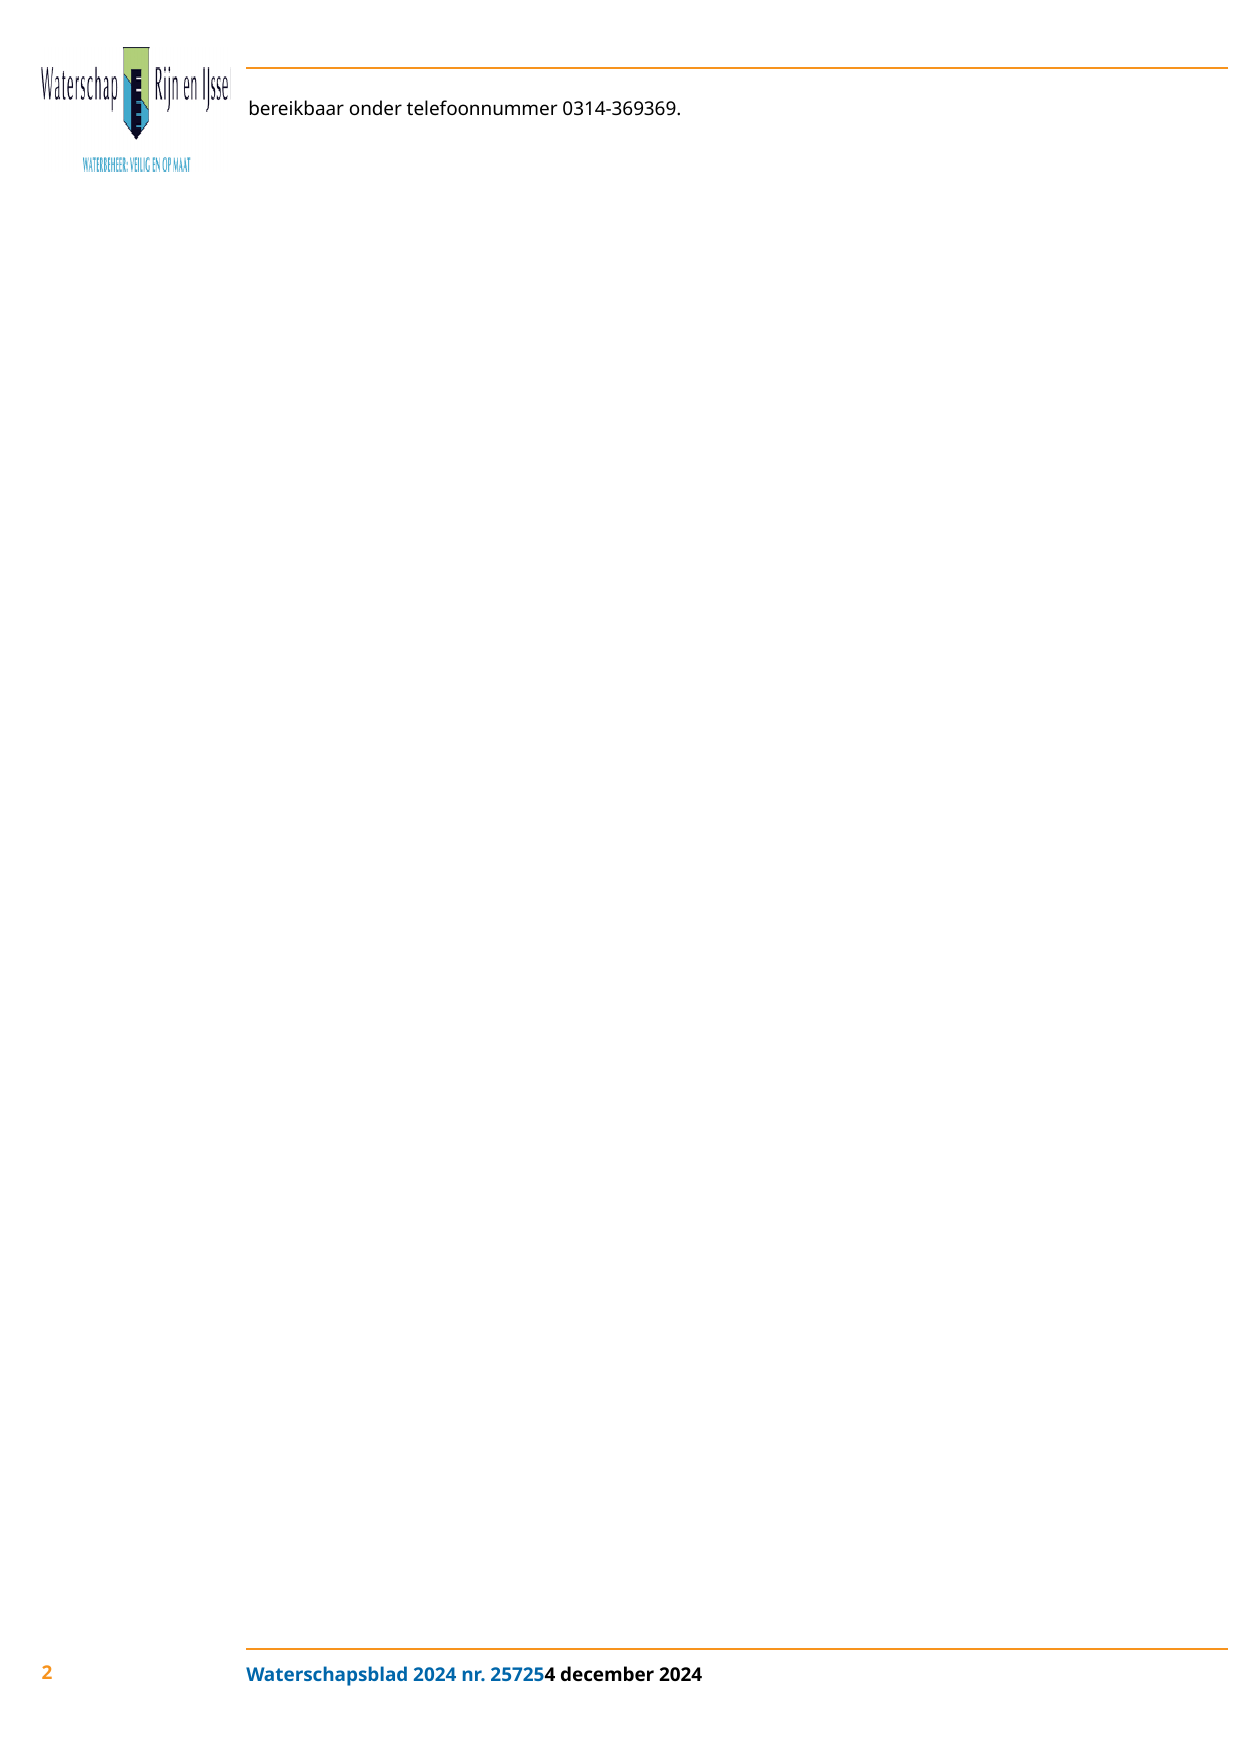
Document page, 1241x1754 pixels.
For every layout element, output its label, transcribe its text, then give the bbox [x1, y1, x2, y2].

picture [41, 47, 231, 172]
text bereikbaar onder telefoonnummer 0314-369369. [248, 95, 1152, 121]
